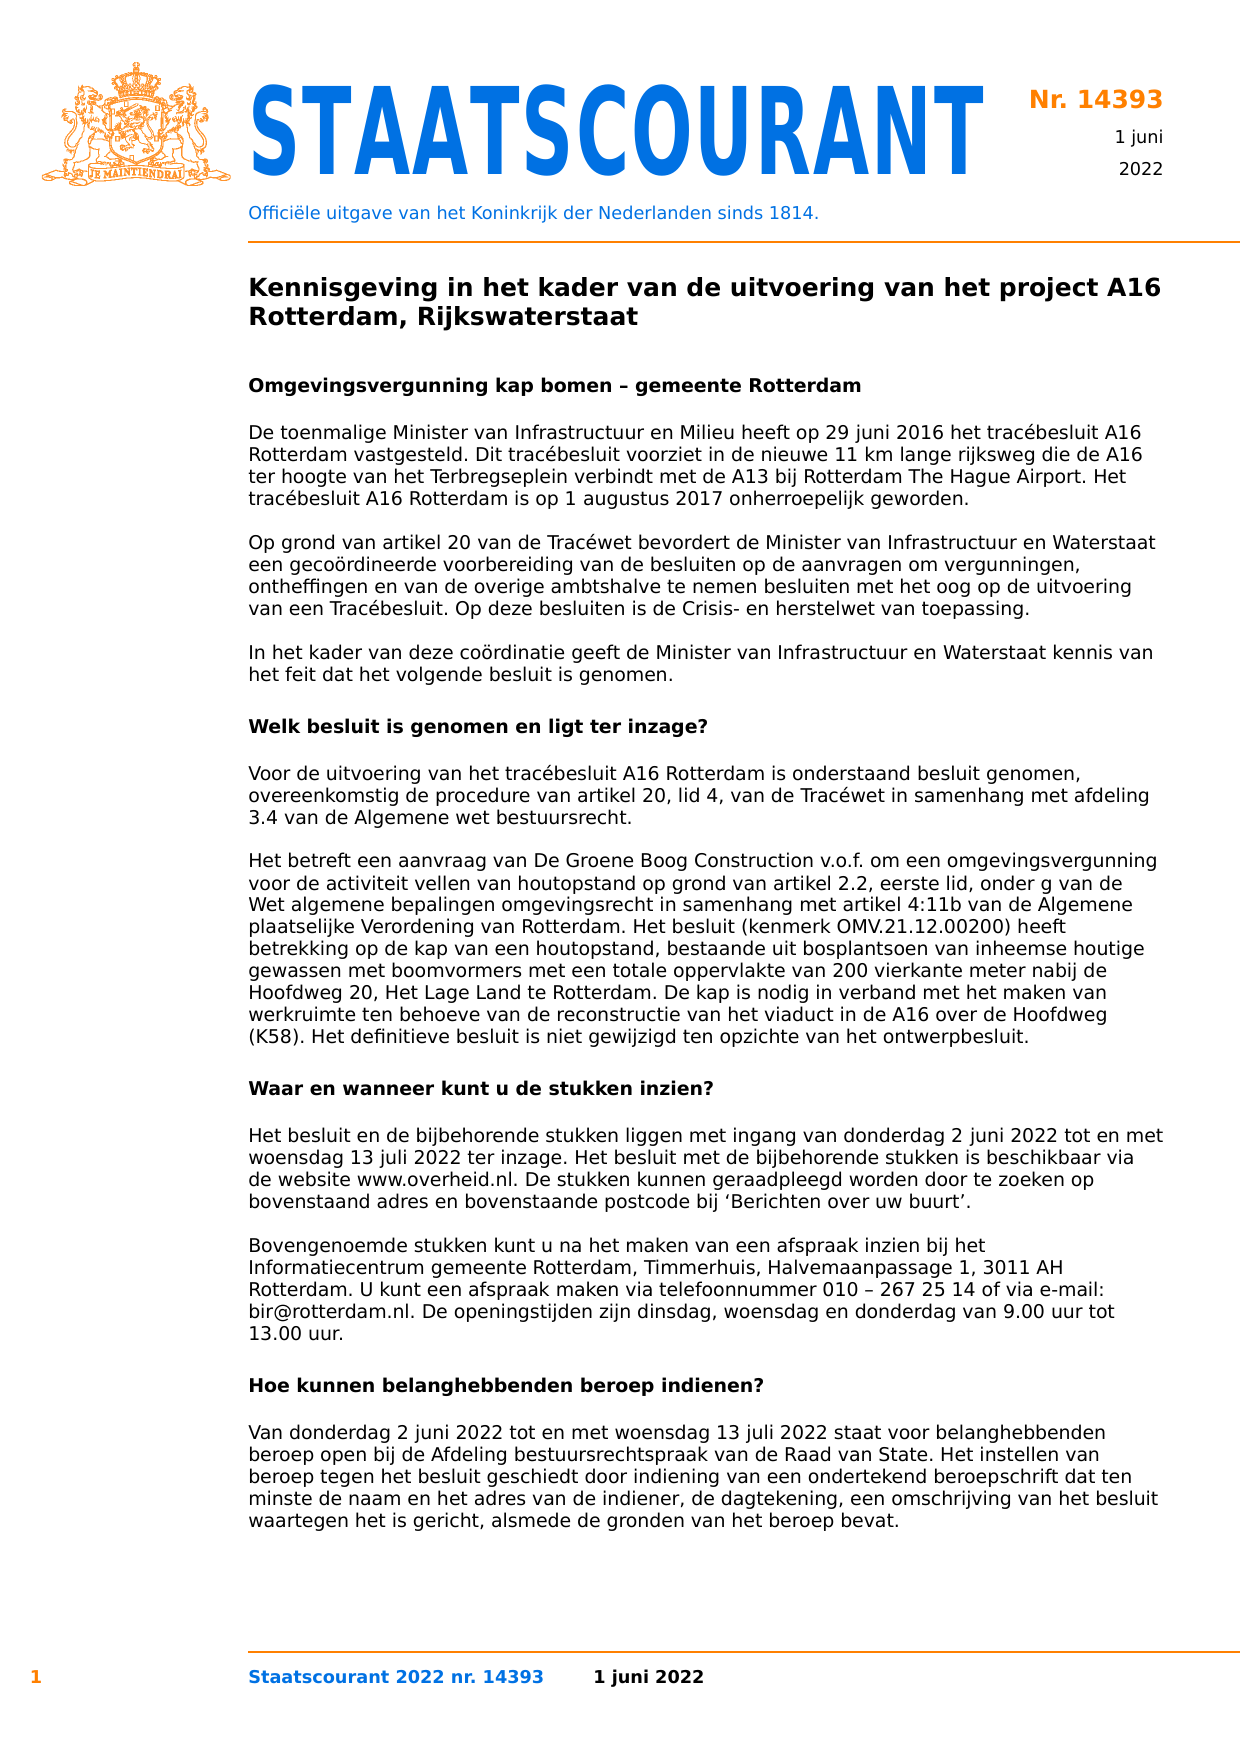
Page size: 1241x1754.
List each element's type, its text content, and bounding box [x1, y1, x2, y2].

subtitle Kennisgeving in het kader van de uitvoering van het project A16 Rotterdam, Rijkswaterstaat [248, 273, 1163, 331]
picture [41, 62, 231, 186]
table_header [25, 62, 248, 241]
table_cell Officiële uitgave van het Koninkrijk der Nederlanden sinds 1814. [248, 203, 1240, 241]
text Het betreft een aanvraag van De Groene Boog Construction v.o.f. om een omgevingsvergunning voor de activiteit vellen van houtopstand op grond van artikel 2.2, eerste lid, onder g van de Wet algemene bepalingen omgevingsrecht in samenhang met artikel 4:11b van de Algemene plaatselijke Verordening van Rotterdam. Het besluit (kenmerk OMV.21.12.00200) heeft betrekking op de kap van een houtopstand, bestaande uit bosplantsoen van inheemse houtige gewassen met boomvormers met een totale oppervlakte van 200 vierkante meter nabij de Hoofdweg 20, Het Lage Land te Rotterdam. De kap is nodig in verband met het maken van werkruimte ten behoeve van de reconstructie van het viaduct in de A16 over de Hoofdweg (K58). Het definitieve besluit is niet gewijzigd ten opzichte van het ontwerpbesluit. [248, 850, 1163, 1048]
table_header STAATSCOURANT [248, 62, 998, 203]
table_header Nr. 14393 [998, 62, 1240, 121]
text Bovengenoemde stukken kunt u na het maken van een afspraak inzien bij het Informatiecentrum gemeente Rotterdam, Timmer­huis, Halvemaanpassage 1, 3011 AH Rotterdam. U kunt een afspraak maken via telefoonnummer 010 – 267 25 14 of via e-mail: bir@rotterdam.nl. De openingstijden zijn dinsdag, woensdag en donderdag van 9.00 uur tot 13.00 uur. [248, 1235, 1163, 1345]
text Op grond van artikel 20 van de Tracéwet bevordert de Minister van Infrastructuur en Waterstaat een gecoördineerde voor­bereiding van de besluiten op de aanvragen om vergunningen, ontheffingen en van de overige ambtshalve te nemen besluiten met het oog op de uitvoering van een Tracébesluit. Op deze besluiten is de Crisis- en herstelwet van toepassing. [248, 532, 1163, 620]
text Het besluit en de bijbehorende stukken liggen met ingang van donderdag 2 juni 2022 tot en met woensdag 13 juli 2022 ter inzage. Het besluit met de bijbehorende stukken is beschikbaar via de website www.overheid.nl. De stukken kunnen geraadpleegd worden door te zoeken op bovenstaand adres en bovenstaande postcode bij ‘Berichten over uw buurt’. [248, 1125, 1163, 1213]
subtitle Omgevingsvergunning kap bomen – gemeente Rotterdam [248, 375, 1163, 397]
subtitle Waar en wanneer kunt u de stukken inzien? [248, 1078, 1163, 1100]
subtitle Hoe kunnen belanghebbenden beroep indienen? [248, 1375, 1163, 1397]
subtitle Welk besluit is genomen en ligt ter inzage? [248, 716, 1163, 738]
text De toenmalige Minister van Infrastructuur en Milieu heeft op 29 juni 2016 het tracébesluit A16 Rotterdam vastgesteld. Dit tracébesluit voorziet in de nieuwe 11 km lange rijksweg die de A16 ter hoogte van het Terbregseplein verbindt met de A13 bij Rotterdam The Hague Airport. Het tracébesluit A16 Rotterdam is op 1 augustus 2017 onherroepelijk geworden. [248, 422, 1163, 510]
text Van donderdag 2 juni 2022 tot en met woensdag 13 juli 2022 staat voor belanghebbenden beroep open bij de Afdeling bestuursrechtspraak van de Raad van State. Het instellen van beroep tegen het besluit geschiedt door indiening van een ondertekend beroep­schrift dat ten minste de naam en het adres van de indiener, de dagtekening, een omschrijving van het besluit waartegen het is gericht, alsmede de gronden van het beroep bevat. [248, 1422, 1163, 1532]
text In het kader van deze coördinatie geeft de Minister van Infra­structuur en Waterstaat kennis van het feit dat het volgende besluit is genomen. [248, 642, 1163, 686]
table_cell 1 juni [998, 121, 1240, 153]
text Voor de uitvoering van het tracébesluit A16 Rotterdam is onderstaand besluit genomen, overeenkomstig de procedure van artikel 20, lid 4, van de Tracéwet in samenhang met afdeling 3.4 van de Algemene wet bestuursrecht. [248, 763, 1163, 828]
table_cell 2022 [998, 153, 1240, 203]
